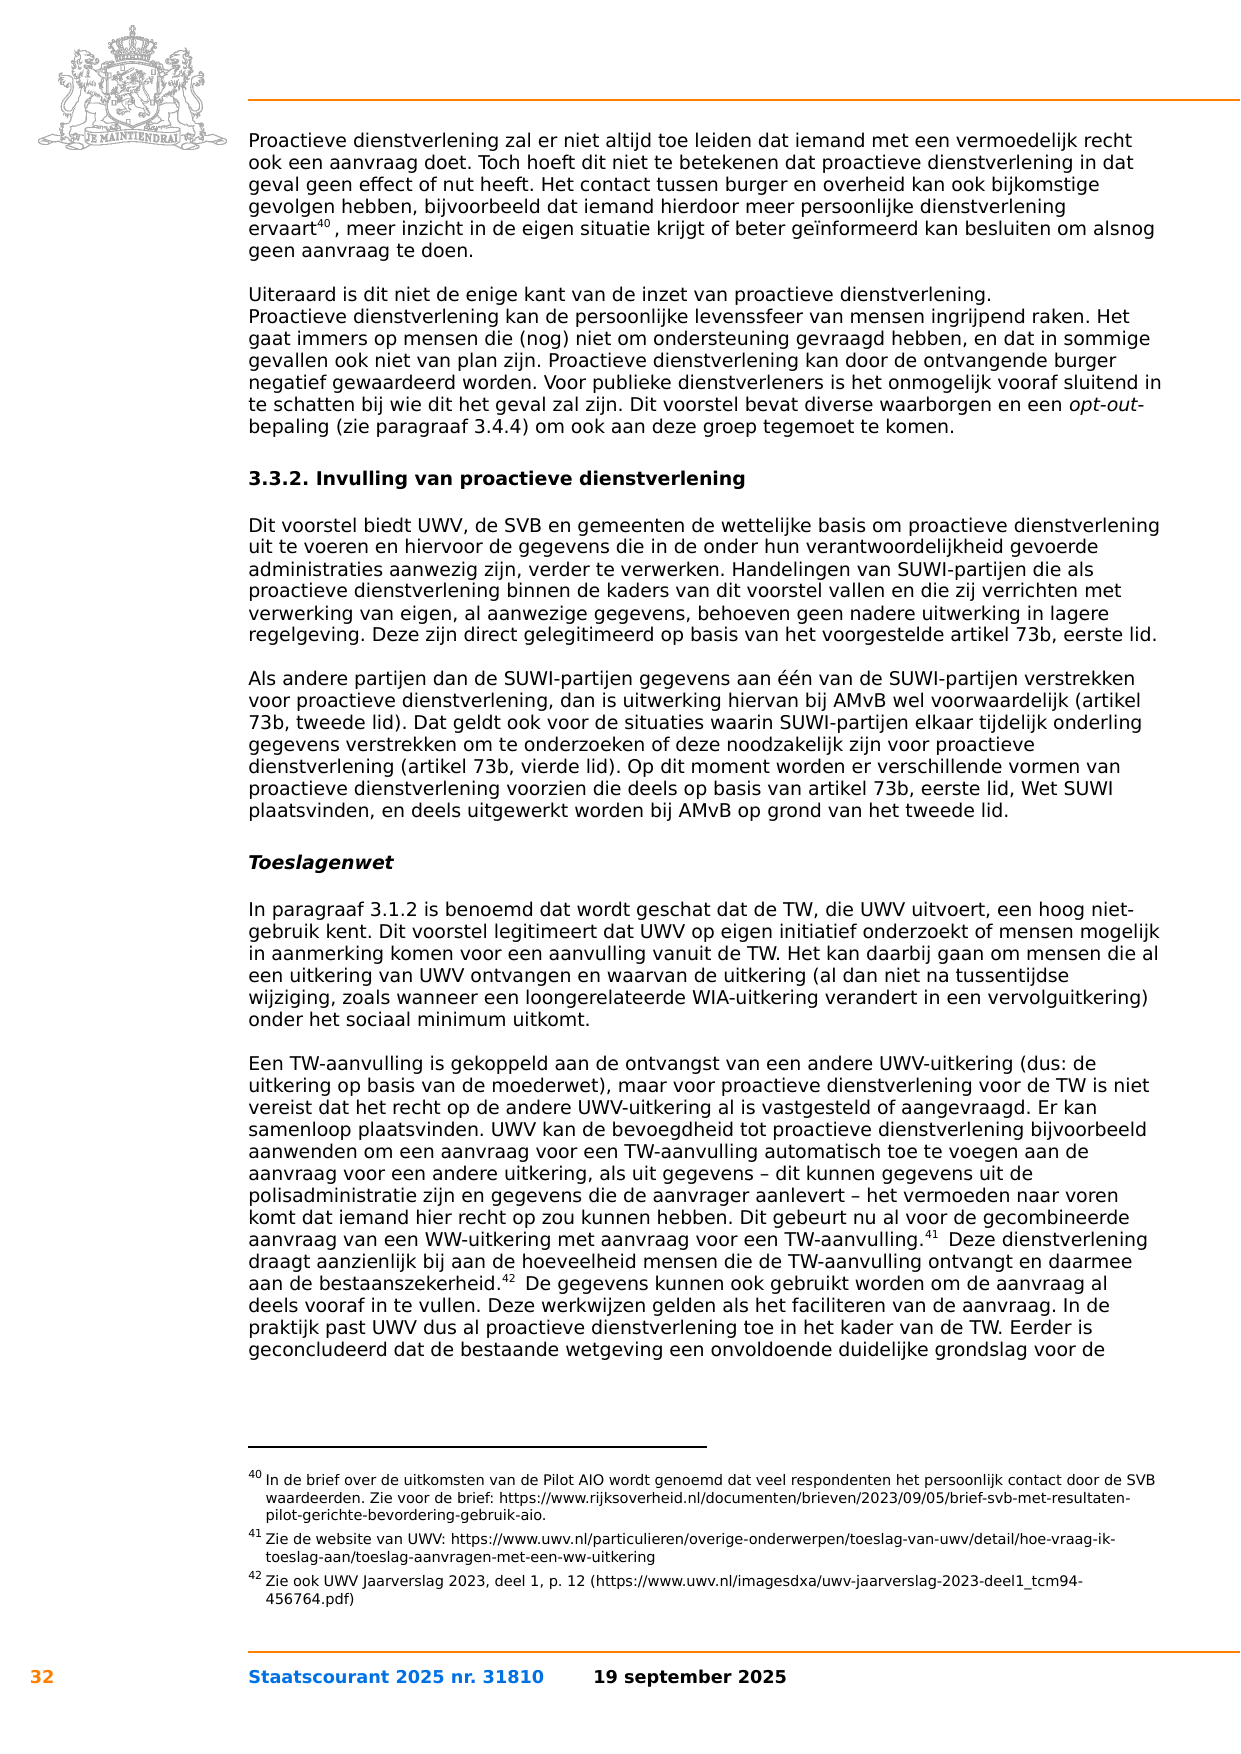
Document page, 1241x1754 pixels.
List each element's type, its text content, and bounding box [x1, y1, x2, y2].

subtitle Toeslagenwet [248, 852, 1163, 874]
subtitle 3.3.2. Invulling van proactieve dienstverlening [248, 467, 1163, 489]
text Als andere partijen dan de SUWI-partijen gegevens aan één van de SUWI-partijen verstrekken voor proactieve dienstverlening, dan is uitwerking hiervan bij AMvB wel voorwaardelijk (artikel 73b, tweede lid). Dat geldt ook voor de situaties waarin SUWI-partijen elkaar tijdelijk onderling gegevens verstrekken om te onderzoeken of deze noodzakelijk zijn voor proactieve dienstverlening (artikel 73b, vierde lid). Op dit moment worden er verschillende vormen van proactieve dienstverlening voorzien die deels op basis van artikel 73b, eerste lid, Wet SUWI plaatsvinden, en deels uitgewerkt worden bij AMvB op grond van het tweede lid. [248, 668, 1163, 822]
text Zie de website van UWV: https://www.uwv.nl/particulieren/overige-onderwerpen/toeslag-van-uwv/detail/hoe-vraag-ik-toeslag-aan/toeslag-aanvragen-met-een-ww-uitkering [248, 1527, 1163, 1566]
text Een TW-aanvulling is gekoppeld aan de ontvangst van een andere UWV-uitkering (dus: de uitkering op basis van de moederwet), maar voor proactieve dienstverlening voor de TW is niet vereist dat het recht op de andere UWV-uitkering al is vastgesteld of aangevraagd. Er kan samenloop plaatsvinden. UWV kan de bevoegdheid tot proactieve dienstverlening bijvoorbeeld aanwenden om een aanvraag voor een TW-aanvulling automatisch toe te voegen aan de aanvraag voor een andere uitkering, als uit gegevens – dit kunnen gegevens uit de polisadministratie zijn en gegevens die de aanvrager aanlevert – het vermoeden naar voren komt dat iemand hier recht op zou kunnen hebben. Dit gebeurt nu al voor de gecombineerde aanvraag van een WW-uitkering met aanvraag voor een TW-aanvulling. Deze dienstverlening draagt aanzienlijk bij aan de hoeveelheid mensen die de TW-aanvulling ontvangt en daarmee aan de bestaanszekerheid. De gegevens kunnen ook gebruikt worden om de aanvraag al deels vooraf in te vullen. Deze werkwijzen gelden als het faciliteren van de aanvraag. In de praktijk past UWV dus al proactieve dienstverlening toe in het kader van de TW. Eerder is geconcludeerd dat de bestaande wetgeving een onvoldoende duidelijke grondslag voor de [248, 1053, 1163, 1361]
text Dit voorstel biedt UWV, de SVB en gemeenten de wettelijke basis om proactieve dienstverlening uit te voeren en hiervoor de gegevens die in de onder hun verantwoordelijkheid gevoerde administraties aanwezig zijn, verder te verwerken. Handelingen van SUWI-partijen die als proactieve dienstverlening binnen de kaders van dit voorstel vallen en die zij verrichten met verwerking van eigen, al aanwezige gegevens, behoeven geen nadere uitwerking in lagere regelgeving. Deze zijn direct gelegitimeerd op basis van het voorgestelde artikel 73b, eerste lid. [248, 514, 1163, 646]
text Proactieve dienstverlening zal er niet altijd toe leiden dat iemand met een vermoedelijk recht ook een aanvraag doet. Toch hoeft dit niet te betekenen dat proactieve dienstverlening in dat geval geen effect of nut heeft. Het contact tussen burger en overheid kan ook bijkomstige gevolgen hebben, bijvoorbeeld dat iemand hierdoor meer persoonlijke dienstverlening ervaart, meer inzicht in de eigen situatie krijgt of beter geïnformeerd kan besluiten om alsnog geen aanvraag te doen. [248, 130, 1163, 262]
picture [38, 25, 227, 150]
text Zie ook UWV Jaarverslag 2023, deel 1, p. 12 (https://www.uwv.nl/imagesdxa/uwv-jaarverslag-2023-deel1_tcm94-456764.pdf) [248, 1569, 1163, 1608]
text Proactieve dienstverlening kan de persoonlijke levenssfeer van mensen ingrijpend raken. Het gaat immers op mensen die (nog) niet om ondersteuning gevraagd hebben, en dat in sommige gevallen ook niet van plan zijn. Proactieve dienstverlening kan door de ontvangende burger negatief gewaardeerd worden. Voor publieke dienstverleners is het onmogelijk vooraf sluitend in te schatten bij wie dit het geval zal zijn. Dit voorstel bevat diverse waarborgen en een opt-out-bepaling (zie paragraaf 3.4.4) om ook aan deze groep tegemoet te komen. [248, 306, 1163, 437]
text In de brief over de uitkomsten van de Pilot AIO wordt genoemd dat veel respondenten het persoonlijk contact door de SVB waardeerden. Zie voor de brief: https://www.rijksoverheid.nl/documenten/brieven/2023/09/05/brief-svb-met-resultaten-pilot-gerichte-bevordering-gebruik-aio. [248, 1468, 1163, 1524]
text In paragraaf 3.1.2 is benoemd dat wordt geschat dat de TW, die UWV uitvoert, een hoog niet-gebruik kent. Dit voorstel legitimeert dat UWV op eigen initiatief onderzoekt of mensen mogelijk in aanmerking komen voor een aanvulling vanuit de TW. Het kan daarbij gaan om mensen die al een uitkering van UWV ontvangen en waarvan de uitkering (al dan niet na tussentijdse wijziging, zoals wanneer een loongerelateerde WIA-uitkering verandert in een vervolguitkering) onder het sociaal minimum uitkomt. [248, 899, 1163, 1031]
text Uiteraard is dit niet de enige kant van de inzet van proactieve dienstverlening. [248, 284, 1163, 306]
